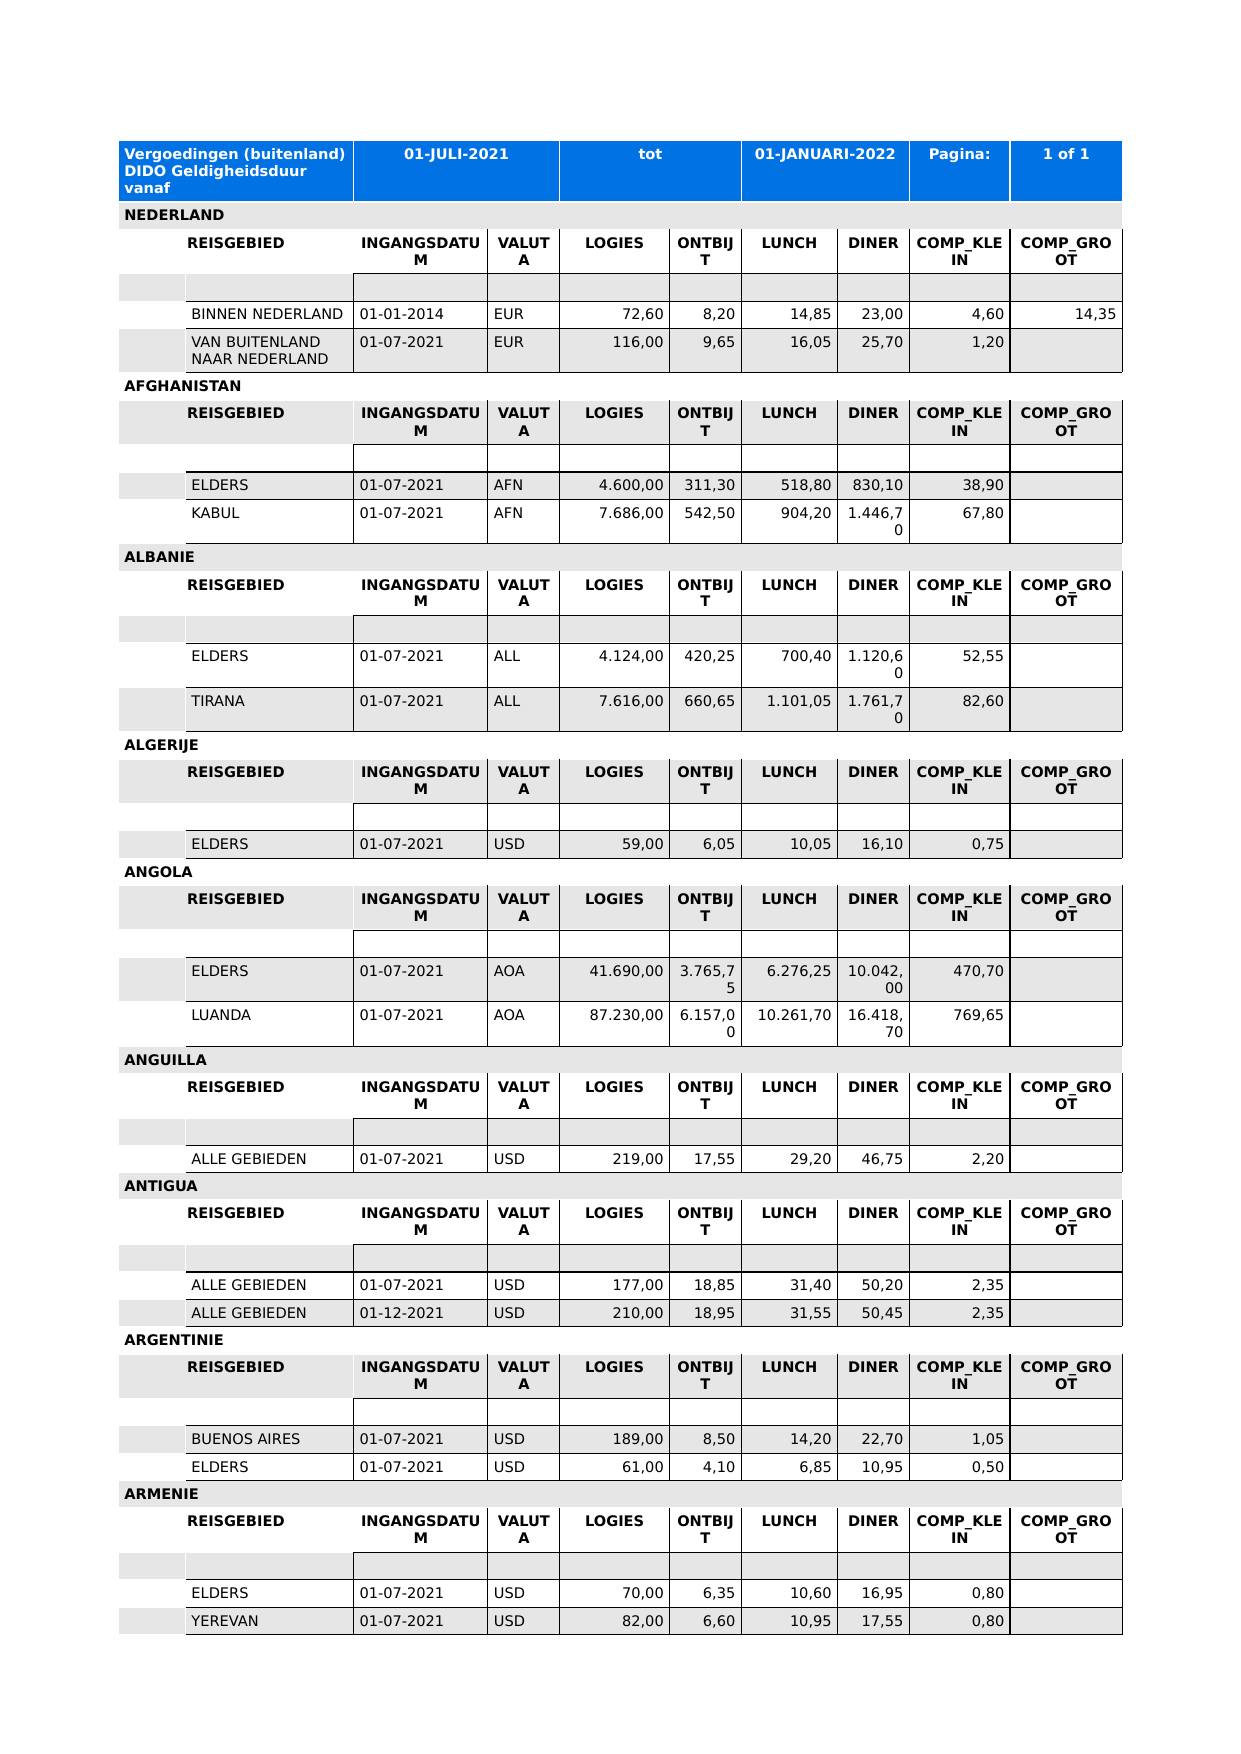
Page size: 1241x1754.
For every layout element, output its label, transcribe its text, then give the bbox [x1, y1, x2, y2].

table_cell 10,95 [742, 1608, 837, 1634]
table_cell BUENOS AIRES [186, 1426, 353, 1453]
table_cell [354, 931, 487, 957]
table_cell 4.600,00 [560, 473, 669, 499]
table_cell KABUL [186, 500, 353, 543]
table_cell [354, 1399, 487, 1425]
table_cell [838, 1399, 909, 1425]
table_cell 16,95 [838, 1580, 909, 1607]
table_cell ONTBIJT [670, 572, 741, 615]
table_cell 16,10 [838, 831, 909, 858]
table_cell [119, 1245, 185, 1271]
table_cell [1011, 1553, 1122, 1579]
table_cell [742, 1119, 837, 1145]
table_cell ONTBIJT [670, 1074, 741, 1117]
table_cell 46,75 [838, 1146, 909, 1172]
table_cell INGANGSDATUM [354, 1074, 487, 1117]
table_cell 01-07-2021 [354, 473, 487, 499]
table_cell [670, 274, 741, 301]
table_cell ALLE GEBIEDEN [186, 1300, 353, 1326]
table_cell LOGIES [560, 1201, 669, 1244]
table_cell 01-07-2021 [354, 1608, 487, 1634]
table_cell [838, 616, 909, 642]
table_cell [670, 1119, 741, 1145]
table_cell [1011, 804, 1122, 830]
table_cell [1011, 1245, 1122, 1271]
table_cell 50,45 [838, 1300, 909, 1326]
table_header 1 of 1 [1011, 141, 1122, 201]
table_cell [119, 473, 185, 499]
table_cell INGANGSDATUM [354, 1509, 487, 1552]
table_cell 41.690,00 [560, 958, 669, 1001]
table_cell COMP_GROOT [1011, 230, 1122, 273]
table_cell [119, 302, 185, 328]
table_cell [560, 274, 669, 301]
table_cell [119, 1300, 185, 1326]
table_cell LOGIES [560, 1074, 669, 1117]
table_cell 01-07-2021 [354, 500, 487, 543]
table_cell 189,00 [560, 1426, 669, 1453]
table_cell LUNCH [742, 1355, 837, 1398]
table_cell LUNCH [742, 1201, 837, 1244]
table_cell [488, 445, 559, 471]
table_cell 16,05 [742, 329, 837, 372]
table_cell [186, 1399, 353, 1425]
table_cell INGANGSDATUM [354, 886, 487, 929]
table_cell DINER [838, 572, 909, 615]
table_cell [1011, 1146, 1122, 1172]
table_cell VAN BUITENLAND NAAR NEDERLAND [186, 329, 353, 372]
table_cell [910, 274, 1009, 301]
table_cell COMP_GROOT [1011, 1509, 1122, 1552]
table_cell COMP_KLEIN [910, 760, 1009, 803]
table_cell USD [488, 1454, 559, 1480]
table_cell 87.230,00 [560, 1002, 669, 1046]
table_cell 14,20 [742, 1426, 837, 1453]
table_cell ALL [488, 644, 559, 687]
table_cell ALGERIJE [119, 732, 1122, 758]
table_cell [1011, 1426, 1122, 1453]
table_cell 18,95 [670, 1300, 741, 1326]
table_cell 01-07-2021 [354, 644, 487, 687]
table_cell 7.686,00 [560, 500, 669, 543]
table_cell [910, 445, 1009, 471]
table_cell VALUTA [488, 760, 559, 803]
table_cell INGANGSDATUM [354, 401, 487, 444]
table_cell LOGIES [560, 1509, 669, 1552]
table_cell [1011, 445, 1122, 471]
table_cell 2,35 [910, 1300, 1009, 1326]
table_cell VALUTA [488, 886, 559, 929]
table_cell AFN [488, 500, 559, 543]
table_cell [560, 804, 669, 830]
table_cell [838, 1119, 909, 1145]
table_cell 31,55 [742, 1300, 837, 1326]
table_cell [488, 616, 559, 642]
table_cell NEDERLAND [119, 203, 1122, 229]
table_cell ARMENIE [119, 1481, 1122, 1507]
table_cell LUNCH [742, 1509, 837, 1552]
table_cell [354, 1553, 487, 1579]
table_cell COMP_GROOT [1011, 1201, 1122, 1244]
table_cell 67,80 [910, 500, 1009, 543]
table_cell 6,35 [670, 1580, 741, 1607]
table_cell USD [488, 1426, 559, 1453]
table_cell LOGIES [560, 1355, 669, 1398]
table_cell VALUTA [488, 1355, 559, 1398]
table_cell [186, 804, 353, 830]
table_header 01-JULI-2021 [354, 141, 559, 201]
table_cell 17,55 [838, 1608, 909, 1634]
table_cell AOA [488, 1002, 559, 1046]
table_cell 01-07-2021 [354, 831, 487, 858]
table_cell [119, 804, 185, 830]
table_cell [488, 1553, 559, 1579]
table_cell [1011, 688, 1122, 731]
table_cell [119, 1002, 185, 1046]
table_cell [119, 688, 185, 731]
table_cell 6.157,00 [670, 1002, 741, 1046]
table_header Pagina: [910, 141, 1009, 201]
table_cell 6,60 [670, 1608, 741, 1634]
table_cell LUANDA [186, 1002, 353, 1046]
table_cell ALLE GEBIEDEN [186, 1146, 353, 1172]
table_cell VALUTA [488, 230, 559, 273]
table_cell ALBANIE [119, 544, 1122, 571]
table_cell 0,50 [910, 1454, 1009, 1480]
table_cell [742, 445, 837, 471]
table_cell 542,50 [670, 500, 741, 543]
table_cell 700,40 [742, 644, 837, 687]
table_cell [186, 616, 353, 642]
table_cell USD [488, 1273, 559, 1299]
table_cell ONTBIJT [670, 401, 741, 444]
table_cell 01-07-2021 [354, 958, 487, 1001]
table_cell 17,55 [670, 1146, 741, 1172]
table_cell [1011, 831, 1122, 858]
table_cell 01-07-2021 [354, 1002, 487, 1046]
table_header tot [560, 141, 741, 201]
table_cell ANGOLA [119, 859, 1122, 885]
table_cell ELDERS [186, 831, 353, 858]
table_cell [910, 931, 1009, 957]
table_cell [119, 1553, 185, 1579]
table_cell 470,70 [910, 958, 1009, 1001]
table_cell 4.124,00 [560, 644, 669, 687]
table_cell [119, 1119, 185, 1145]
table_cell 1.120,60 [838, 644, 909, 687]
table_cell [119, 445, 185, 471]
table_cell 25,70 [838, 329, 909, 372]
table_cell LUNCH [742, 572, 837, 615]
table_cell [670, 616, 741, 642]
table_cell [119, 1608, 185, 1634]
table_cell VALUTA [488, 572, 559, 615]
table_cell EUR [488, 329, 559, 372]
table_cell 10,60 [742, 1580, 837, 1607]
table_cell DINER [838, 1074, 909, 1117]
table_cell REISGEBIED [119, 1355, 353, 1398]
table_cell [838, 274, 909, 301]
table_cell VALUTA [488, 1074, 559, 1117]
table_cell ALLE GEBIEDEN [186, 1273, 353, 1299]
table_cell ALL [488, 688, 559, 731]
table_cell [742, 274, 837, 301]
table_cell [186, 1245, 353, 1271]
table_cell 1,05 [910, 1426, 1009, 1453]
table_cell USD [488, 1580, 559, 1607]
table_cell [742, 804, 837, 830]
table_cell 10.261,70 [742, 1002, 837, 1046]
table_cell [910, 616, 1009, 642]
table_cell [742, 616, 837, 642]
table_cell [742, 1399, 837, 1425]
table_cell [119, 1146, 185, 1172]
table_cell [488, 931, 559, 957]
table_cell [119, 616, 185, 642]
table_cell 10.042,00 [838, 958, 909, 1001]
table_cell ELDERS [186, 473, 353, 499]
table_cell [119, 1454, 185, 1480]
table_cell [488, 1245, 559, 1271]
table_cell ONTBIJT [670, 760, 741, 803]
table_cell REISGEBIED [119, 1201, 353, 1244]
table_cell DINER [838, 760, 909, 803]
table_cell [560, 1399, 669, 1425]
table_header 01-JANUARI-2022 [742, 141, 909, 201]
table_cell [1011, 1580, 1122, 1607]
table_cell [1011, 473, 1122, 499]
table_cell [354, 804, 487, 830]
table_cell LUNCH [742, 401, 837, 444]
table_cell 1.761,70 [838, 688, 909, 731]
table_cell COMP_KLEIN [910, 572, 1009, 615]
table_cell [670, 804, 741, 830]
table_cell [186, 931, 353, 957]
table_cell [354, 445, 487, 471]
table_cell 830,10 [838, 473, 909, 499]
table_cell [1011, 958, 1122, 1001]
table_cell ONTBIJT [670, 1355, 741, 1398]
table_cell 16.418,70 [838, 1002, 909, 1046]
table_cell REISGEBIED [119, 401, 353, 444]
table_cell 31,40 [742, 1273, 837, 1299]
table_cell 1,20 [910, 329, 1009, 372]
table_cell USD [488, 831, 559, 858]
table_cell [1011, 1608, 1122, 1634]
table_cell [119, 931, 185, 957]
table_cell [119, 1580, 185, 1607]
table_cell 6,05 [670, 831, 741, 858]
table_cell [1011, 329, 1122, 372]
table_cell DINER [838, 1201, 909, 1244]
table_cell 82,60 [910, 688, 1009, 731]
table_cell [186, 1553, 353, 1579]
table_cell INGANGSDATUM [354, 572, 487, 615]
table_cell [1011, 1273, 1122, 1299]
table_cell 01-07-2021 [354, 688, 487, 731]
table_cell DINER [838, 1509, 909, 1552]
table_cell COMP_GROOT [1011, 760, 1122, 803]
table_cell 38,90 [910, 473, 1009, 499]
table_cell 311,30 [670, 473, 741, 499]
table_cell LUNCH [742, 230, 837, 273]
table_cell COMP_KLEIN [910, 230, 1009, 273]
table_cell [838, 931, 909, 957]
table_cell DINER [838, 1355, 909, 1398]
table_cell ONTBIJT [670, 1509, 741, 1552]
table_cell [1011, 500, 1122, 543]
table_cell USD [488, 1300, 559, 1326]
table_cell AFGHANISTAN [119, 373, 1122, 400]
table_cell [742, 1553, 837, 1579]
table_cell REISGEBIED [119, 886, 353, 929]
table_cell [670, 1399, 741, 1425]
table_cell 23,00 [838, 302, 909, 328]
table_cell [838, 1553, 909, 1579]
table_cell [670, 445, 741, 471]
table_cell [910, 804, 1009, 830]
table_cell 0,80 [910, 1580, 1009, 1607]
table_cell [742, 1245, 837, 1271]
table_cell 70,00 [560, 1580, 669, 1607]
table_cell LUNCH [742, 760, 837, 803]
table_cell 52,55 [910, 644, 1009, 687]
table_header Vergoedingen (buitenland) DIDO Geldigheidsduur vanaf [119, 141, 353, 201]
table_cell [488, 1399, 559, 1425]
table_cell 22,70 [838, 1426, 909, 1453]
table_cell 210,00 [560, 1300, 669, 1326]
table_cell 518,80 [742, 473, 837, 499]
table_cell COMP_KLEIN [910, 1355, 1009, 1398]
table_cell EUR [488, 302, 559, 328]
table_cell 177,00 [560, 1273, 669, 1299]
table_cell [119, 831, 185, 858]
table_cell USD [488, 1146, 559, 1172]
table_cell ONTBIJT [670, 886, 741, 929]
table_cell [1011, 1399, 1122, 1425]
table_cell VALUTA [488, 1201, 559, 1244]
table_cell [838, 1245, 909, 1271]
table_cell COMP_GROOT [1011, 572, 1122, 615]
table_cell 01-07-2021 [354, 1580, 487, 1607]
table_cell [119, 500, 185, 543]
table_cell 50,20 [838, 1273, 909, 1299]
table_cell COMP_KLEIN [910, 401, 1009, 444]
table_cell 6.276,25 [742, 958, 837, 1001]
table_cell 8,50 [670, 1426, 741, 1453]
table_cell 1.446,70 [838, 500, 909, 543]
table_cell 3.765,75 [670, 958, 741, 1001]
table_cell [1011, 1454, 1122, 1480]
table_cell 10,05 [742, 831, 837, 858]
table_cell [1011, 1002, 1122, 1046]
table_cell [1011, 616, 1122, 642]
table_cell 59,00 [560, 831, 669, 858]
table_cell COMP_KLEIN [910, 1509, 1009, 1552]
table_cell 01-07-2021 [354, 1146, 487, 1172]
table_cell [910, 1553, 1009, 1579]
table_cell 4,60 [910, 302, 1009, 328]
table_cell 116,00 [560, 329, 669, 372]
table_cell TIRANA [186, 688, 353, 731]
table_cell 01-07-2021 [354, 329, 487, 372]
table_cell [670, 931, 741, 957]
table_cell 660,65 [670, 688, 741, 731]
table_cell 10,95 [838, 1454, 909, 1480]
table_cell DINER [838, 401, 909, 444]
table_cell REISGEBIED [119, 572, 353, 615]
table_cell [119, 1399, 185, 1425]
table_cell ONTBIJT [670, 230, 741, 273]
table_cell 420,25 [670, 644, 741, 687]
table_cell [560, 445, 669, 471]
table_cell AFN [488, 473, 559, 499]
table_cell 0,75 [910, 831, 1009, 858]
table_cell 6,85 [742, 1454, 837, 1480]
table_cell 2,20 [910, 1146, 1009, 1172]
table_cell 01-12-2021 [354, 1300, 487, 1326]
table_cell 219,00 [560, 1146, 669, 1172]
table_cell [560, 931, 669, 957]
table_cell [186, 445, 353, 471]
table_cell ELDERS [186, 958, 353, 1001]
table_cell ANTIGUA [119, 1173, 1122, 1199]
table_cell ELDERS [186, 1454, 353, 1480]
table_cell LOGIES [560, 230, 669, 273]
table_cell 14,35 [1011, 302, 1122, 328]
table_cell 2,35 [910, 1273, 1009, 1299]
table_cell 0,80 [910, 1608, 1009, 1634]
table_cell [1011, 1119, 1122, 1145]
table_cell [910, 1245, 1009, 1271]
table_cell [670, 1553, 741, 1579]
table_cell LOGIES [560, 760, 669, 803]
table_cell INGANGSDATUM [354, 760, 487, 803]
table_cell 72,60 [560, 302, 669, 328]
table_cell [910, 1119, 1009, 1145]
table_cell [119, 1273, 185, 1299]
table_cell USD [488, 1608, 559, 1634]
table_cell [354, 1119, 487, 1145]
table_cell ELDERS [186, 644, 353, 687]
table_cell ANGUILLA [119, 1047, 1122, 1073]
table_cell REISGEBIED [119, 760, 353, 803]
table_cell [560, 1119, 669, 1145]
table_cell 14,85 [742, 302, 837, 328]
table_cell 4,10 [670, 1454, 741, 1480]
table_cell COMP_GROOT [1011, 401, 1122, 444]
table_cell REISGEBIED [119, 1509, 353, 1552]
table_cell 29,20 [742, 1146, 837, 1172]
table_cell [119, 644, 185, 687]
table_cell [670, 1245, 741, 1271]
table_cell 01-07-2021 [354, 1426, 487, 1453]
table_cell [354, 1245, 487, 1271]
table_cell [838, 445, 909, 471]
table_cell INGANGSDATUM [354, 1201, 487, 1244]
table_cell BINNEN NEDERLAND [186, 302, 353, 328]
table_cell 9,65 [670, 329, 741, 372]
table_cell DINER [838, 230, 909, 273]
table_cell INGANGSDATUM [354, 230, 487, 273]
table_cell YEREVAN [186, 1608, 353, 1634]
table_cell [119, 274, 185, 301]
table_cell [838, 804, 909, 830]
table_cell [1011, 931, 1122, 957]
table_cell LOGIES [560, 572, 669, 615]
table_cell INGANGSDATUM [354, 1355, 487, 1398]
table_cell 7.616,00 [560, 688, 669, 731]
table_cell 01-07-2021 [354, 1273, 487, 1299]
table_cell 769,65 [910, 1002, 1009, 1046]
table_cell [488, 274, 559, 301]
table_cell [119, 958, 185, 1001]
table_cell LOGIES [560, 401, 669, 444]
table_cell [1011, 644, 1122, 687]
table_cell [742, 931, 837, 957]
table_cell ELDERS [186, 1580, 353, 1607]
table_cell 01-01-2014 [354, 302, 487, 328]
table_cell COMP_KLEIN [910, 1201, 1009, 1244]
table_cell 82,00 [560, 1608, 669, 1634]
table_cell [488, 1119, 559, 1145]
table_cell VALUTA [488, 401, 559, 444]
table_cell [488, 804, 559, 830]
table_cell 904,20 [742, 500, 837, 543]
table_cell [354, 274, 487, 301]
table_cell [560, 616, 669, 642]
table_cell [186, 1119, 353, 1145]
table_cell LOGIES [560, 886, 669, 929]
table_cell ONTBIJT [670, 1201, 741, 1244]
table_cell COMP_GROOT [1011, 886, 1122, 929]
table_cell 61,00 [560, 1454, 669, 1480]
table_cell COMP_GROOT [1011, 1355, 1122, 1398]
table_cell [119, 1426, 185, 1453]
table_cell [560, 1245, 669, 1271]
table_cell LUNCH [742, 886, 837, 929]
table_cell ARGENTINIE [119, 1327, 1122, 1353]
table_cell 8,20 [670, 302, 741, 328]
table_cell [1011, 1300, 1122, 1326]
table_cell AOA [488, 958, 559, 1001]
table_cell COMP_GROOT [1011, 1074, 1122, 1117]
table_cell DINER [838, 886, 909, 929]
table_cell [119, 329, 185, 372]
table_cell [910, 1399, 1009, 1425]
table_cell COMP_KLEIN [910, 1074, 1009, 1117]
table_cell LUNCH [742, 1074, 837, 1117]
table_cell 1.101,05 [742, 688, 837, 731]
table_cell REISGEBIED [119, 1074, 353, 1117]
table_cell [560, 1553, 669, 1579]
table_cell [186, 274, 353, 301]
table_cell [354, 616, 487, 642]
table_cell 01-07-2021 [354, 1454, 487, 1480]
table_cell REISGEBIED [119, 230, 353, 273]
table_cell COMP_KLEIN [910, 886, 1009, 929]
table_cell VALUTA [488, 1509, 559, 1552]
table_cell 18,85 [670, 1273, 741, 1299]
table_cell [1011, 274, 1122, 301]
